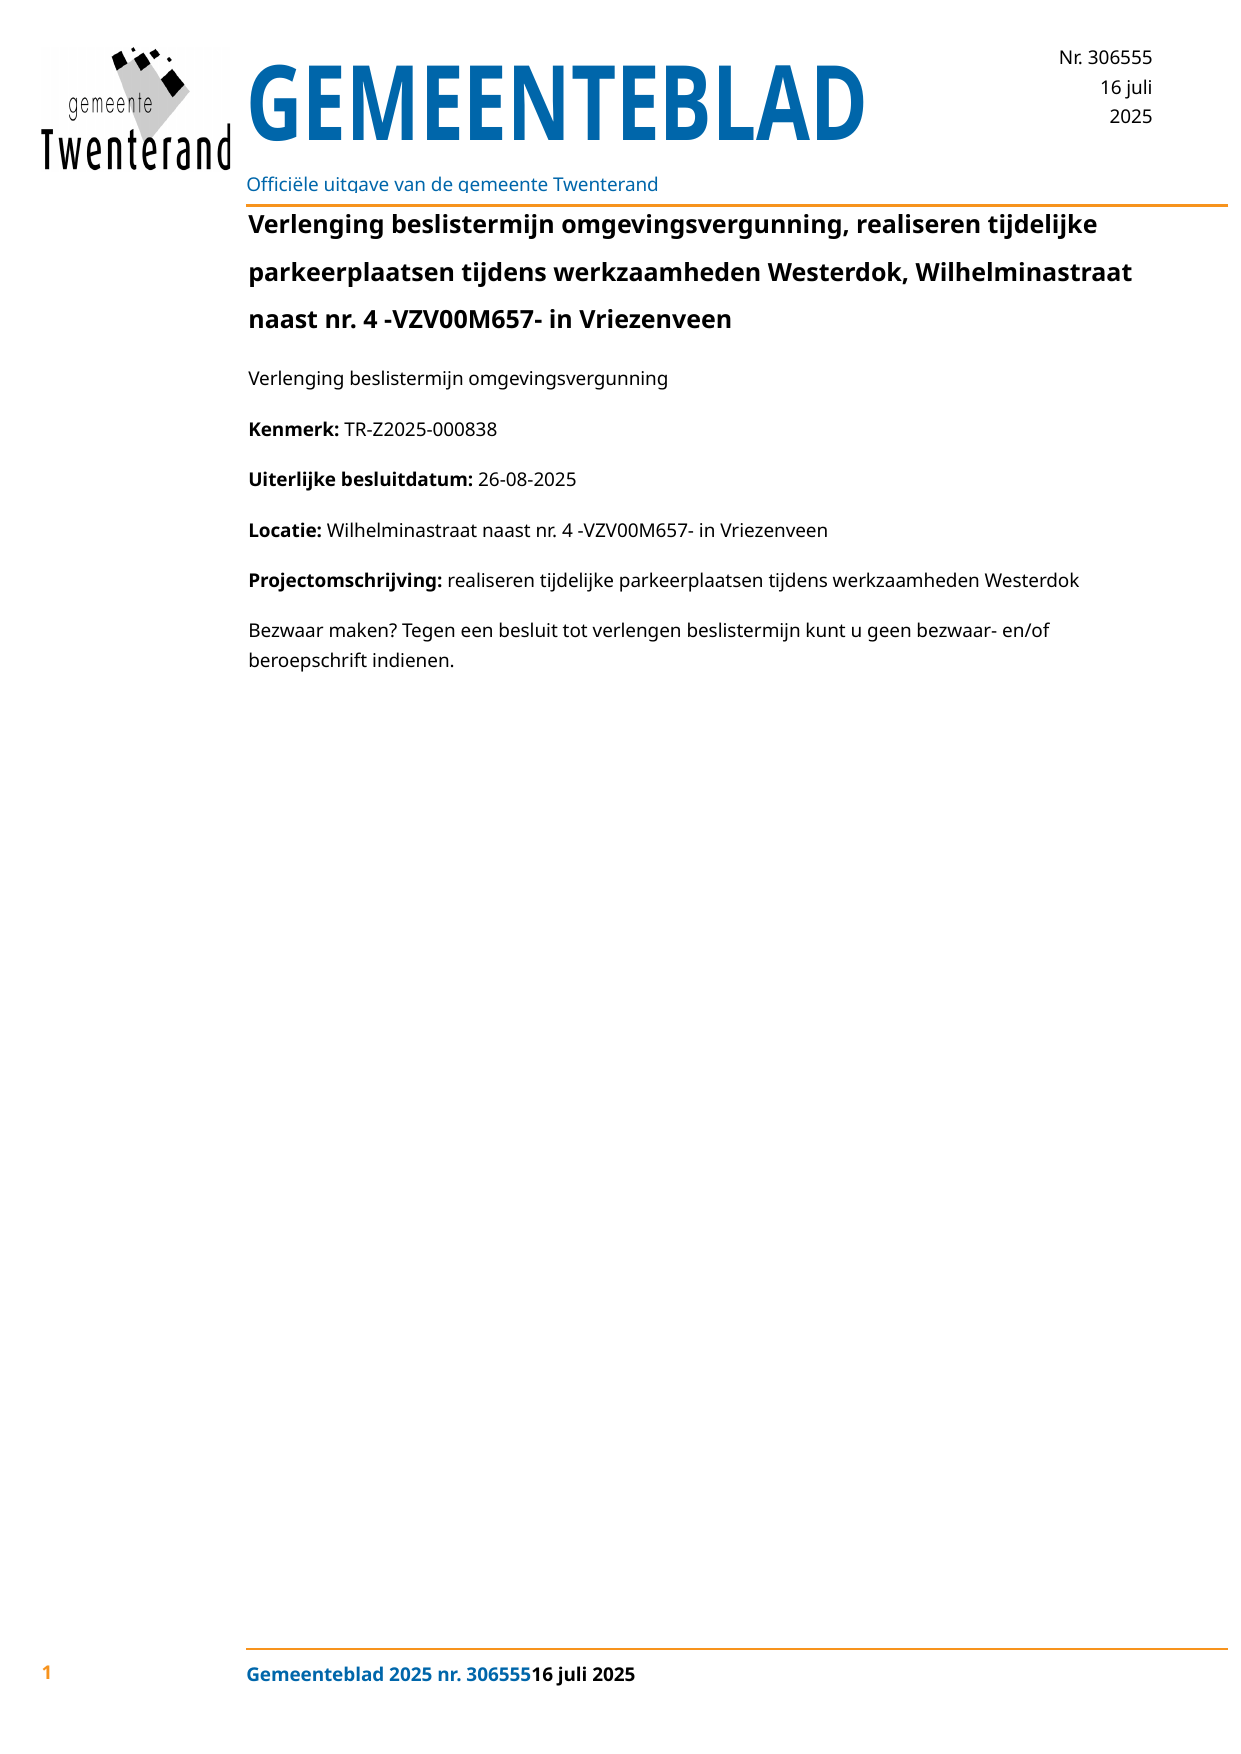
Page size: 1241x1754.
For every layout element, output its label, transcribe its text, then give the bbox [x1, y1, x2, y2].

text Verlenging beslistermijn omgevingsvergunning [248, 366, 1152, 391]
text Verlenging beslistermijn omgevingsvergunning, realiseren tijdelijke parkeerplaatsen tijdens werkzaamheden Westerdok, Wilhelminastraat naast nr. 4 -VZV00M657- in Vriezenveen [248, 207, 1152, 336]
text Kenmerk: TR-Z2025-000838 [248, 416, 1152, 442]
text Projectomschrijving: realiseren tijdelijke parkeerplaatsen tijdens werkzaamheden Westerdok [248, 567, 1152, 593]
text Uiterlijke besluitdatum: 26-08-2025 [248, 466, 1152, 492]
text Locatie: Wilhelminastraat naast nr. 4 -VZV00M657- in Vriezenveen [248, 517, 1152, 542]
picture [41, 47, 231, 172]
text Bezwaar maken? Tegen een besluit tot verlengen beslistermijn kunt u geen bezwaar- en/of beroepschrift indienen. [248, 618, 1152, 673]
